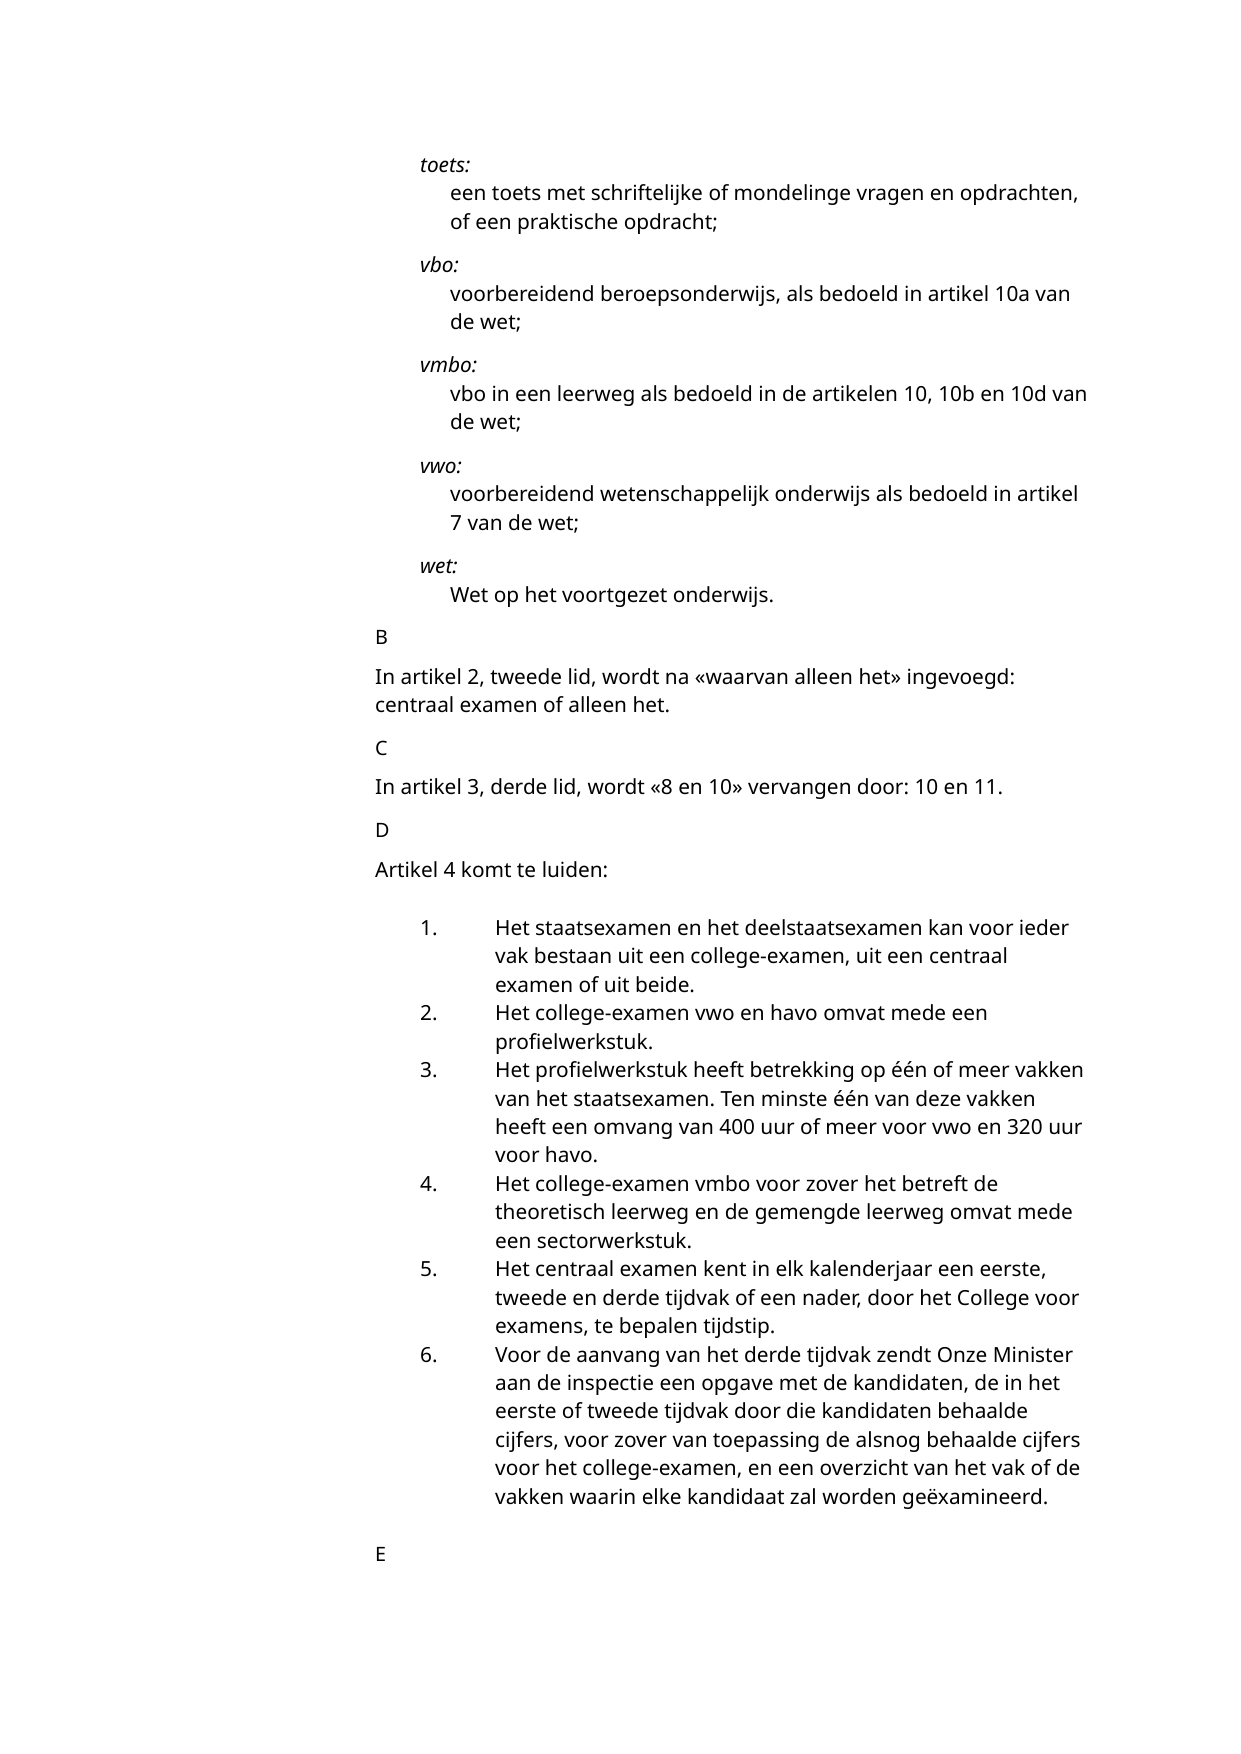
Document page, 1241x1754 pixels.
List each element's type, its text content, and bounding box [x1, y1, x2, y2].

text vbo in een leerweg als bedoeld in de artikelen 10, 10b en 10d van de wet; [450, 379, 1090, 436]
text In artikel 3, derde lid, wordt «8 en 10» vervangen door: 10 en 11. [375, 772, 1090, 801]
list Het centraal examen kent in elk kalenderjaar een eerste, tweede en derde tijdvak of een nader, door het College voor examens, te bepalen tijdstip. [420, 1254, 1090, 1340]
list Het staatsexamen en het deelstaatsexamen kan voor ieder vak bestaan uit een college-examen, uit een centraal examen of uit beide. [420, 913, 1090, 998]
list Het profielwerkstuk heeft betrekking op één of meer vakken van het staatsexamen. Ten minste één van deze vakken heeft een omvang van 400 uur of meer voor vwo en 320 uur voor havo. [420, 1055, 1090, 1169]
text vwo: [420, 451, 1090, 479]
text Wet op het voortgezet onderwijs. [450, 580, 1090, 608]
text In artikel 2, tweede lid, wordt na «waarvan alleen het» ingevoegd: centraal examen of alleen het. [375, 662, 1090, 719]
text voorbereidend wetenschappelijk onderwijs als bedoeld in artikel 7 van de wet; [450, 479, 1090, 536]
text Artikel 4 komt te luiden: [375, 855, 1090, 883]
list Voor de aanvang van het derde tijdvak zendt Onze Minister aan de inspectie een opgave met de kandidaten, de in het eerste of tweede tijdvak door die kandidaten behaalde cijfers, voor zover van toepassing de alsnog behaalde cijfers voor het college-examen, en een overzicht van het vak of de vakken waarin elke kandidaat zal worden geëxamineerd. [420, 1340, 1090, 1510]
text toets: [420, 150, 1090, 178]
text vbo: [420, 250, 1090, 279]
text wet: [420, 551, 1090, 580]
text een toets met schriftelijke of mondelinge vragen en opdrachten, of een praktische opdracht; [450, 178, 1090, 235]
text E [375, 1540, 1090, 1567]
text voorbereidend beroepsonderwijs, als bedoeld in artikel 10a van de wet; [450, 279, 1090, 336]
list Het college-examen vmbo voor zover het betreft de theoretisch leerweg en de gemengde leerweg omvat mede een sectorwerkstuk. [420, 1169, 1090, 1254]
text C [375, 734, 1090, 761]
text D [375, 816, 1090, 843]
text B [375, 623, 1090, 650]
text vmbo: [420, 351, 1090, 379]
list Het college-examen vwo en havo omvat mede een profielwerkstuk. [420, 998, 1090, 1055]
